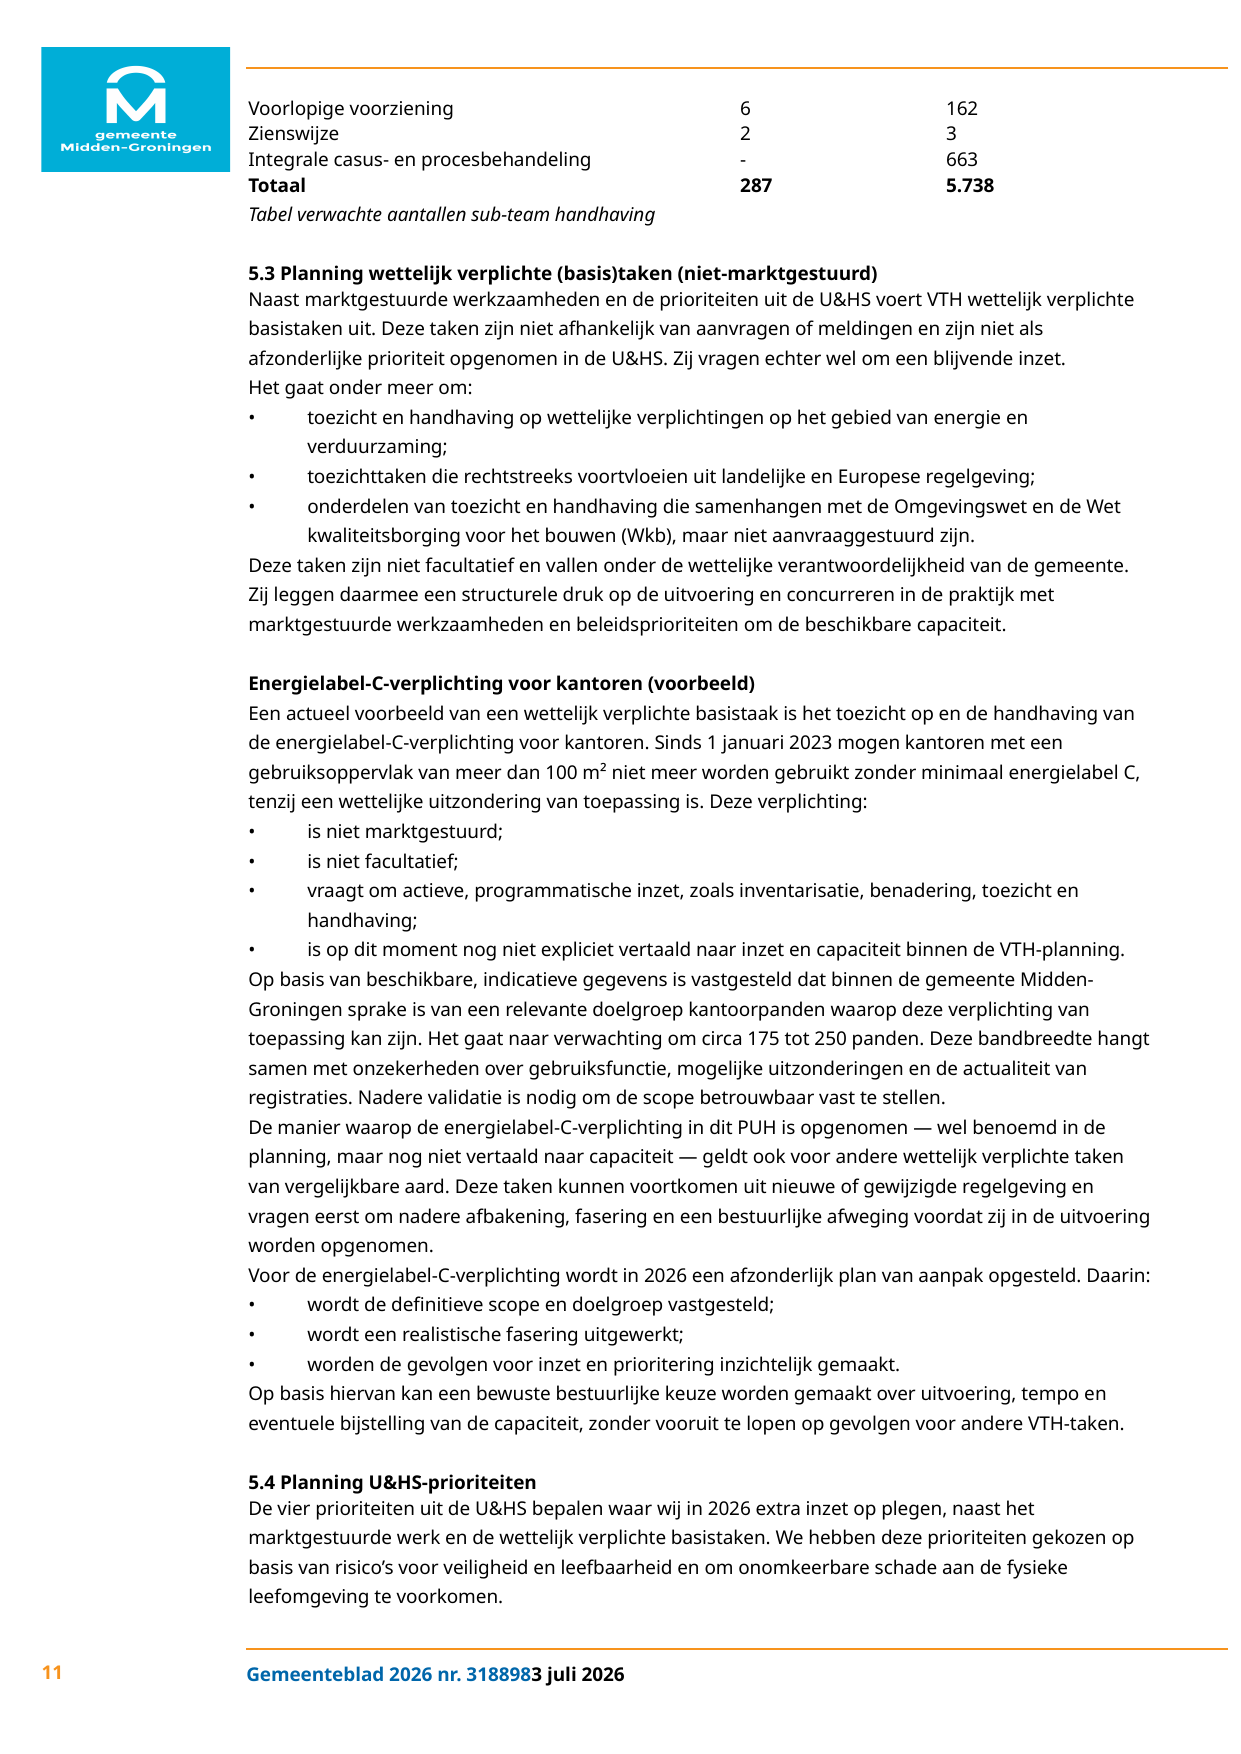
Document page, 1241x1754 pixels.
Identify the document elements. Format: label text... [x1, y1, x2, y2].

table_cell 287 [740, 172, 946, 198]
list is niet facultatief; [248, 848, 1152, 874]
table_cell Totaal [248, 172, 740, 198]
list onderdelen van toezicht en handhaving die samenhangen met de Omgevingswet en de Wet kwaliteitsborging voor het bouwen (Wkb), maar niet aanvraaggestuurd zijn. [248, 493, 1152, 548]
table_cell 2 [740, 121, 946, 146]
list worden de gevolgen voor inzet en prioritering inzichtelijk gemaakt. [248, 1351, 1152, 1377]
list vraagt om actieve, programmatische inzet, zoals inventarisatie, benadering, toezicht en handhaving; [248, 877, 1152, 933]
table_cell Integrale casus- en procesbehandeling [248, 146, 740, 172]
table_cell Voorlopige voorziening [248, 95, 740, 121]
picture [108, 66, 164, 82]
table_cell 3 [946, 121, 1152, 146]
text Op basis van beschikbare, indicatieve gegevens is vastgesteld dat binnen de gemeente Midden-Groningen sprake is van een relevante doelgroep kantoorpanden waarop deze verplichting van toepassing kan zijn. Het gaat naar verwachting om circa 175 tot 250 panden. Deze bandbreedte hangt samen met onzekerheden over gebruiksfunctie, mogelijke uitzonderingen en de actualiteit van registraties. Nadere validatie is nodig om de scope betrouwbaar vast te stellen. [248, 966, 1152, 1110]
list toezichttaken die rechtstreeks voortvloeien uit landelijke en Europese regelgeving; [248, 463, 1152, 489]
text Op basis hiervan kan een bewuste bestuurlijke keuze worden gemaakt over uitvoering, tempo en eventuele bijstelling van de capaciteit, zonder vooruit te lopen op gevolgen voor andere VTH-taken. [248, 1380, 1152, 1436]
text Energielabel-C-verplichting voor kantoren (voorbeeld) [248, 670, 1152, 696]
list toezicht en handhaving op wettelijke verplichtingen op het gebied van energie en verduurzaming; [248, 404, 1152, 459]
list wordt een realistische fasering uitgewerkt; [248, 1321, 1152, 1347]
text De manier waarop de energielabel-C-verplichting in dit PUH is opgenomen — wel benoemd in de planning, maar nog niet vertaald naar capaciteit — geldt ook voor andere wettelijk verplichte taken van vergelijkbare aard. Deze taken kunnen voortkomen uit nieuwe of gewijzigde regelgeving en vragen eerst om nadere afbakening, fasering en een bestuurlijke afweging voordat zij in de uitvoering worden opgenomen. [248, 1114, 1152, 1258]
list is niet marktgestuurd; [248, 818, 1152, 844]
text Naast marktgestuurde werkzaamheden en de prioriteiten uit de U&HS voert VTH wettelijk verplichte basistaken uit. Deze taken zijn niet afhankelijk van aanvragen of meldingen en zijn niet als afzonderlijke prioriteit opgenomen in de U&HS. Zij vragen echter wel om een blijvende inzet. [248, 286, 1152, 371]
text Tabel verwachte aantallen sub-team handhaving [248, 201, 1152, 227]
table_cell 5.738 [946, 172, 1152, 198]
text De vier prioriteiten uit de U&HS bepalen waar wij in 2026 extra inzet op plegen, naast het marktgestuurde werk en de wettelijk verplichte basistaken. We hebben deze prioriteiten gekozen op basis van risico’s voor veiligheid en leefbaarheid en om onomkeerbare schade aan de fysieke leefomgeving te voorkomen. [248, 1495, 1152, 1609]
list wordt de definitieve scope en doelgroep vastgesteld; [248, 1292, 1152, 1317]
picture [107, 89, 165, 122]
text 5.4 Planning U&HS-prioriteiten [248, 1469, 1152, 1495]
text 5.3 Planning wettelijk verplichte (basis)taken (niet-marktgestuurd) [248, 260, 1152, 286]
list is op dit moment nog niet expliciet vertaald naar inzet en capaciteit binnen de VTH-planning. [248, 937, 1152, 962]
picture [184, 146, 190, 153]
table_cell Zienswijze [248, 121, 740, 146]
table_cell - [740, 146, 946, 172]
table_cell 663 [946, 146, 1152, 172]
table_cell 162 [946, 95, 1152, 121]
text Het gaat onder meer om: [248, 374, 1152, 400]
text Voor de energielabel-C-verplichting wordt in 2026 een afzonderlijk plan van aanpak opgesteld. Daarin: [248, 1262, 1152, 1288]
text Een actueel voorbeeld van een wettelijk verplichte basistaak is het toezicht op en de handhaving van de energielabel-C-verplichting voor kantoren. Sinds 1 januari 2023 mogen kantoren met een gebruiksoppervlak van meer dan 100 m² niet meer worden gebruikt zonder minimaal energielabel C, tenzij een wettelijke uitzondering van toepassing is. Deze verplichting: [248, 700, 1152, 814]
table_cell 6 [740, 95, 946, 121]
text Deze taken zijn niet facultatief en vallen onder de wettelijke verantwoordelijkheid van de gemeente. Zij leggen daarmee een structurele druk op de uitvoering en concurreren in de praktijk met marktgestuurde werkzaamheden en beleidsprioriteiten om de beschikbare capaciteit. [248, 552, 1152, 637]
